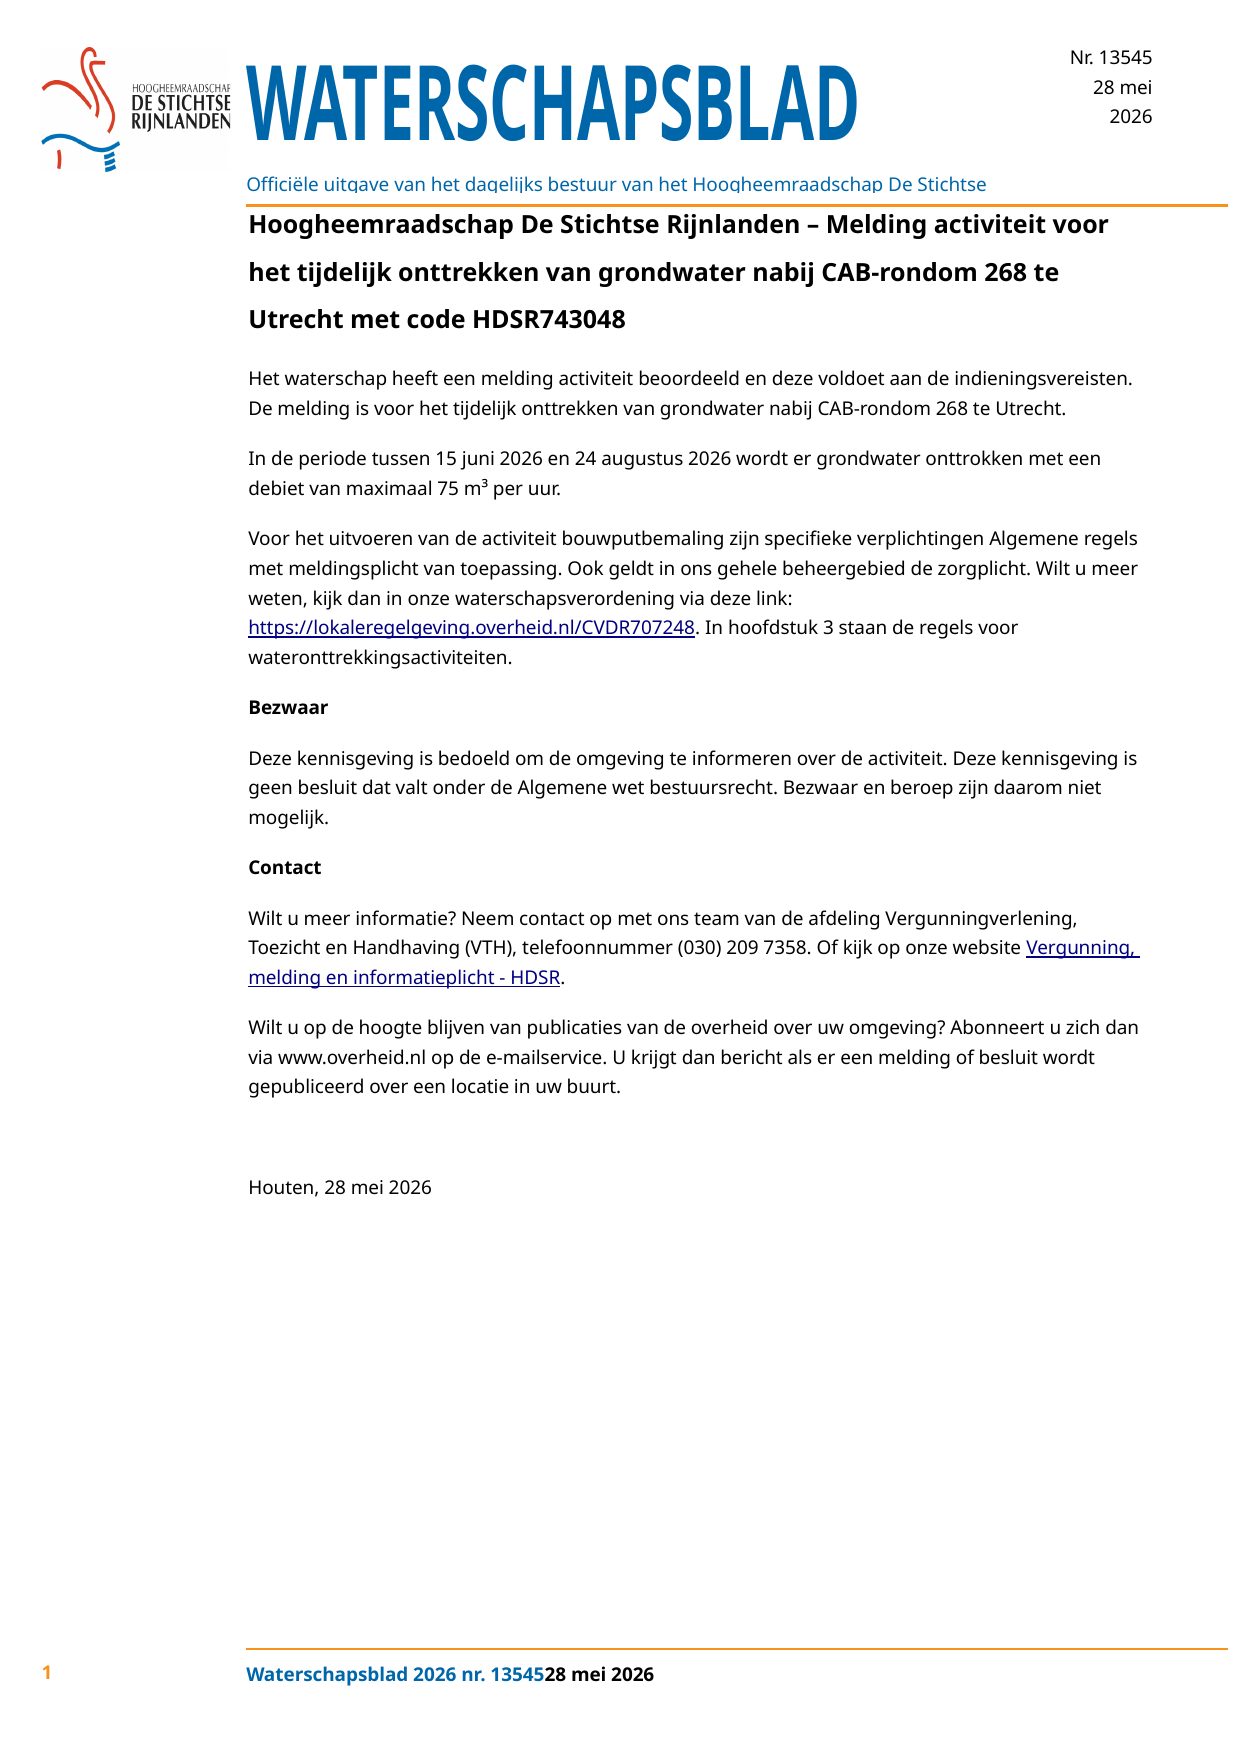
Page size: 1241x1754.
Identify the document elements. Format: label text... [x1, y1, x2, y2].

text Contact [248, 854, 1152, 880]
picture [41, 47, 231, 172]
text In de periode tussen 15 juni 2026 en 24 augustus 2026 wordt er grondwater onttrokken met een debiet van maximaal 75 m³ per uur. [248, 446, 1152, 501]
text Hoogheemraadschap De Stichtse Rijnlanden – Melding activiteit voor het tijdelijk onttrekken van grondwater nabij CAB-rondom 268 te Utrecht met code HDSR743048 [248, 207, 1152, 336]
text Deze kennisgeving is bedoeld om de omgeving te informeren over de activiteit. Deze kennisgeving is geen besluit dat valt onder de Algemene wet bestuursrecht. Bezwaar en beroep zijn daarom niet mogelijk. [248, 745, 1152, 829]
text Wilt u op de hoogte blijven van publicaties van de overheid over uw omgeving? Abonneert u zich dan via www.overheid.nl op de e-mailservice. U krijgt dan bericht als er een melding of besluit wordt gepubliceerd over een locatie in uw buurt. [248, 1014, 1152, 1099]
text Houten, 28 mei 2026 [248, 1174, 1152, 1200]
text Wilt u meer informatie? Neem contact op met ons team van de afdeling Vergunningverlening, Toezicht en Handhaving (VTH), telefoonnummer (030) 209 7358. Of kijk op onze website Vergunning, melding en informatieplicht - HDSR. [248, 905, 1152, 989]
text Het waterschap heeft een melding activiteit beoordeeld en deze voldoet aan de indieningsvereisten. De melding is voor het tijdelijk onttrekken van grondwater nabij CAB-rondom 268 te Utrecht. [248, 366, 1152, 421]
text Voor het uitvoeren van de activiteit bouwputbemaling zijn specifieke verplichtingen Algemene regels met meldingsplicht van toepassing. Ook geldt in ons gehele beheergebied de zorgplicht. Wilt u meer weten, kijk dan in onze waterschapsverordening via deze link: https://lokaleregelgeving.overheid.nl/CVDR707248. In hoofdstuk 3 staan de regels voor wateronttrekkingsactiviteiten. [248, 526, 1152, 669]
text Bezwaar [248, 694, 1152, 720]
